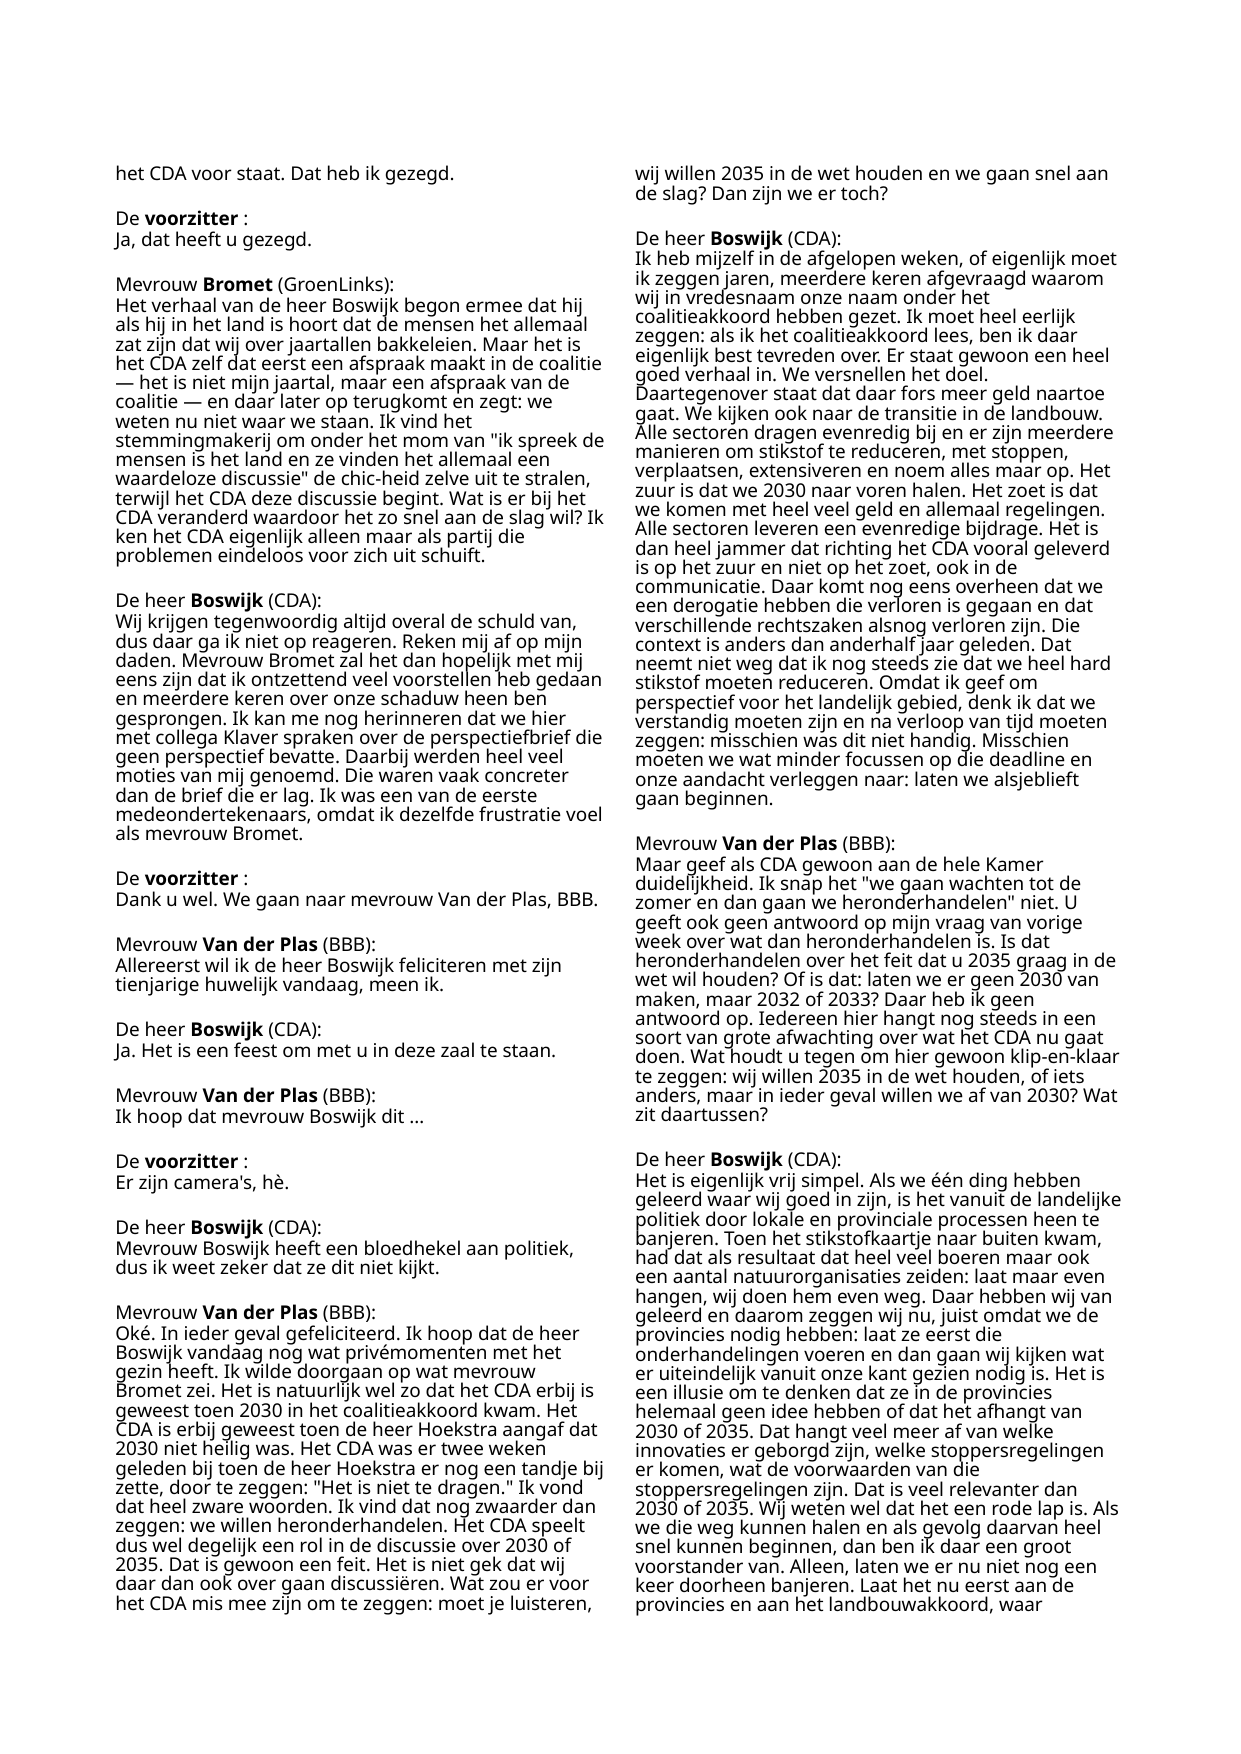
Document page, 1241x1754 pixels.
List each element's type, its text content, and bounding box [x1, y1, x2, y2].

text Mevrouw Van der Plas (BBB): [115, 931, 605, 957]
text Oké. In ieder geval gefeliciteerd. Ik hoop dat de heer Boswijk vandaag nog wat privémomenten met het gezin heeft. Ik wilde doorgaan op wat mevrouw Bromet zei. Het is natuurlijk wel zo dat het CDA erbij is geweest toen 2030 in het coalitieakkoord kwam. Het CDA is erbij geweest toen de heer Hoekstra aangaf dat 2030 niet heilig was. Het CDA was er twee weken geleden bij toen de heer Hoekstra er nog een tandje bij zette, door te zeggen: "Het is niet te dragen." Ik vond dat heel zware woorden. Ik vind dat nog zwaarder dan zeggen: we willen heronderhandelen. Het CDA speelt dus wel degelijk een rol in de discussie over 2030 of 2035. Dat is gewoon een feit. Het is niet gek dat wij daar dan ook over gaan discussiëren. Wat zou er voor het CDA mis mee zijn om te zeggen: moet je luisteren, [115, 1325, 605, 1614]
text Allereerst wil ik de heer Boswijk feliciteren met zijn tienjarige huwelijk vandaag, meen ik. [115, 957, 605, 996]
text De heer Boswijk (CDA): [115, 588, 605, 613]
text De heer Boswijk (CDA): [635, 1146, 1125, 1172]
text Wij krijgen tegenwoordig altijd overal de schuld van, dus daar ga ik niet op reageren. Reken mij af op mijn daden. Mevrouw Bromet zal het dan hopelijk met mij eens zijn dat ik ontzettend veel voorstellen heb gedaan en meerdere keren over onze schaduw heen ben gesprongen. Ik kan me nog herinneren dat we hier met collega Klaver spraken over de perspectiefbrief die geen perspectief bevatte. Daarbij werden heel veel moties van mij genoemd. Die waren vaak concreter dan de brief die er lag. Ik was een van de eerste medeondertekenaars, omdat ik dezelfde frustratie voel als mevrouw Bromet. [115, 613, 605, 844]
text wij willen 2035 in de wet houden en we gaan snel aan de slag? Dan zijn we er toch? [635, 165, 1125, 204]
text Ik heb mijzelf in de afgelopen weken, of eigenlijk moet ik zeggen jaren, meerdere keren afgevraagd waarom wij in vredesnaam onze naam onder het coalitieakkoord hebben gezet. Ik moet heel eerlijk zeggen: als ik het coalitieakkoord lees, ben ik daar eigenlijk best tevreden over. Er staat gewoon een heel goed verhaal in. We versnellen het doel. Daartegenover staat dat daar fors meer geld naartoe gaat. We kijken ook naar de transitie in de landbouw. Alle sectoren dragen evenredig bij en er zijn meerdere manieren om stikstof te reduceren, met stoppen, verplaatsen, extensiveren en noem alles maar op. Het zuur is dat we 2030 naar voren halen. Het zoet is dat we komen met heel veel geld en allemaal regelingen. Alle sectoren leveren een evenredige bijdrage. Het is dan heel jammer dat richting het CDA vooral geleverd is op het zuur en niet op het zoet, ook in de communicatie. Daar komt nog eens overheen dat we een derogatie hebben die verloren is gegaan en dat verschillende rechtszaken alsnog verloren zijn. Die context is anders dan anderhalf jaar geleden. Dat neemt niet weg dat ik nog steeds zie dat we heel hard stikstof moeten reduceren. Omdat ik geef om perspectief voor het landelijk gebied, denk ik dat we verstandig moeten zijn en na verloop van tijd moeten zeggen: misschien was dit niet handig. Misschien moeten we wat minder focussen op die deadline en onze aandacht verleggen naar: laten we alsjeblieft gaan beginnen. [635, 250, 1125, 809]
text Dank u wel. We gaan naar mevrouw Van der Plas, BBB. [115, 891, 605, 910]
text Het is eigenlijk vrij simpel. Als we één ding hebben geleerd waar wij goed in zijn, is het vanuit de landelijke politiek door lokale en provinciale processen heen te banjeren. Toen het stikstofkaartje naar buiten kwam, had dat als resultaat dat heel veel boeren maar ook een aantal natuurorganisaties zeiden: laat maar even hangen, wij doen hem even weg. Daar hebben wij van geleerd en daarom zeggen wij nu, juist omdat we de provincies nodig hebben: laat ze eerst die onderhandelingen voeren en dan gaan wij kijken wat er uiteindelijk vanuit onze kant gezien nodig is. Het is een illusie om te denken dat ze in de provincies helemaal geen idee hebben of dat het afhangt van 2030 of 2035. Dat hangt veel meer af van welke innovaties er geborgd zijn, welke stoppersregelingen er komen, wat de voorwaarden van die stoppersregelingen zijn. Dat is veel relevanter dan 2030 of 2035. Wij weten wel dat het een rode lap is. Als we die weg kunnen halen en als gevolg daarvan heel snel kunnen beginnen, dan ben ik daar een groot voorstander van. Alleen, laten we er nu niet nog een keer doorheen banjeren. Laat het nu eerst aan de provincies en aan het landbouwakkoord, waar [635, 1172, 1125, 1615]
text Ik hoop dat mevrouw Boswijk dit … [115, 1108, 605, 1127]
text Er zijn camera's, hè. [115, 1174, 605, 1193]
text Het verhaal van de heer Boswijk begon ermee dat hij als hij in het land is hoort dat de mensen het allemaal zat zijn dat wij over jaartallen bakkeleien. Maar het is het CDA zelf dat eerst een afspraak maakt in de coalitie — het is niet mijn jaartal, maar een afspraak van de coalitie — en daar later op terugkomt en zegt: we weten nu niet waar we staan. Ik vind het stemmingmakerij om onder het mom van "ik spreek de mensen is het land en ze vinden het allemaal een waardeloze discussie" de chic-heid zelve uit te stralen, terwijl het CDA deze discussie begint. Wat is er bij het CDA veranderd waardoor het zo snel aan de slag wil? Ik ken het CDA eigenlijk alleen maar als partij die problemen eindeloos voor zich uit schuift. [115, 297, 605, 567]
text Mevrouw Van der Plas (BBB): [115, 1082, 605, 1108]
text De voorzitter : [115, 865, 605, 891]
text Mevrouw Bromet (GroenLinks): [115, 271, 605, 297]
text het CDA voor staat. Dat heb ik gezegd. [115, 165, 605, 184]
text Ja. Het is een feest om met u in deze zaal te staan. [115, 1042, 605, 1061]
text De voorzitter : [115, 1148, 605, 1174]
text Mevrouw Van der Plas (BBB): [115, 1299, 605, 1325]
text De voorzitter : [115, 205, 605, 231]
text Ja, dat heeft u gezegd. [115, 231, 605, 250]
text Mevrouw Boswijk heeft een bloedhekel aan politiek, dus ik weet zeker dat ze dit niet kijkt. [115, 1239, 605, 1278]
text Maar geef als CDA gewoon aan de hele Kamer duidelijkheid. Ik snap het "we gaan wachten tot de zomer en dan gaan we heronderhandelen" niet. U geeft ook geen antwoord op mijn vraag van vorige week over wat dan heronderhandelen is. Is dat heronderhandelen over het feit dat u 2035 graag in de wet wil houden? Of is dat: laten we er geen 2030 van maken, maar 2032 of 2033? Daar heb ik geen antwoord op. Iedereen hier hangt nog steeds in een soort van grote afwachting over wat het CDA nu gaat doen. Wat houdt u tegen om hier gewoon klip-en-klaar te zeggen: wij willen 2035 in de wet houden, of iets anders, maar in ieder geval willen we af van 2030? Wat zit daartussen? [635, 856, 1125, 1126]
text De heer Boswijk (CDA): [115, 1016, 605, 1042]
text De heer Boswijk (CDA): [115, 1214, 605, 1239]
text Mevrouw Van der Plas (BBB): [635, 830, 1125, 856]
text De heer Boswijk (CDA): [635, 225, 1125, 250]
